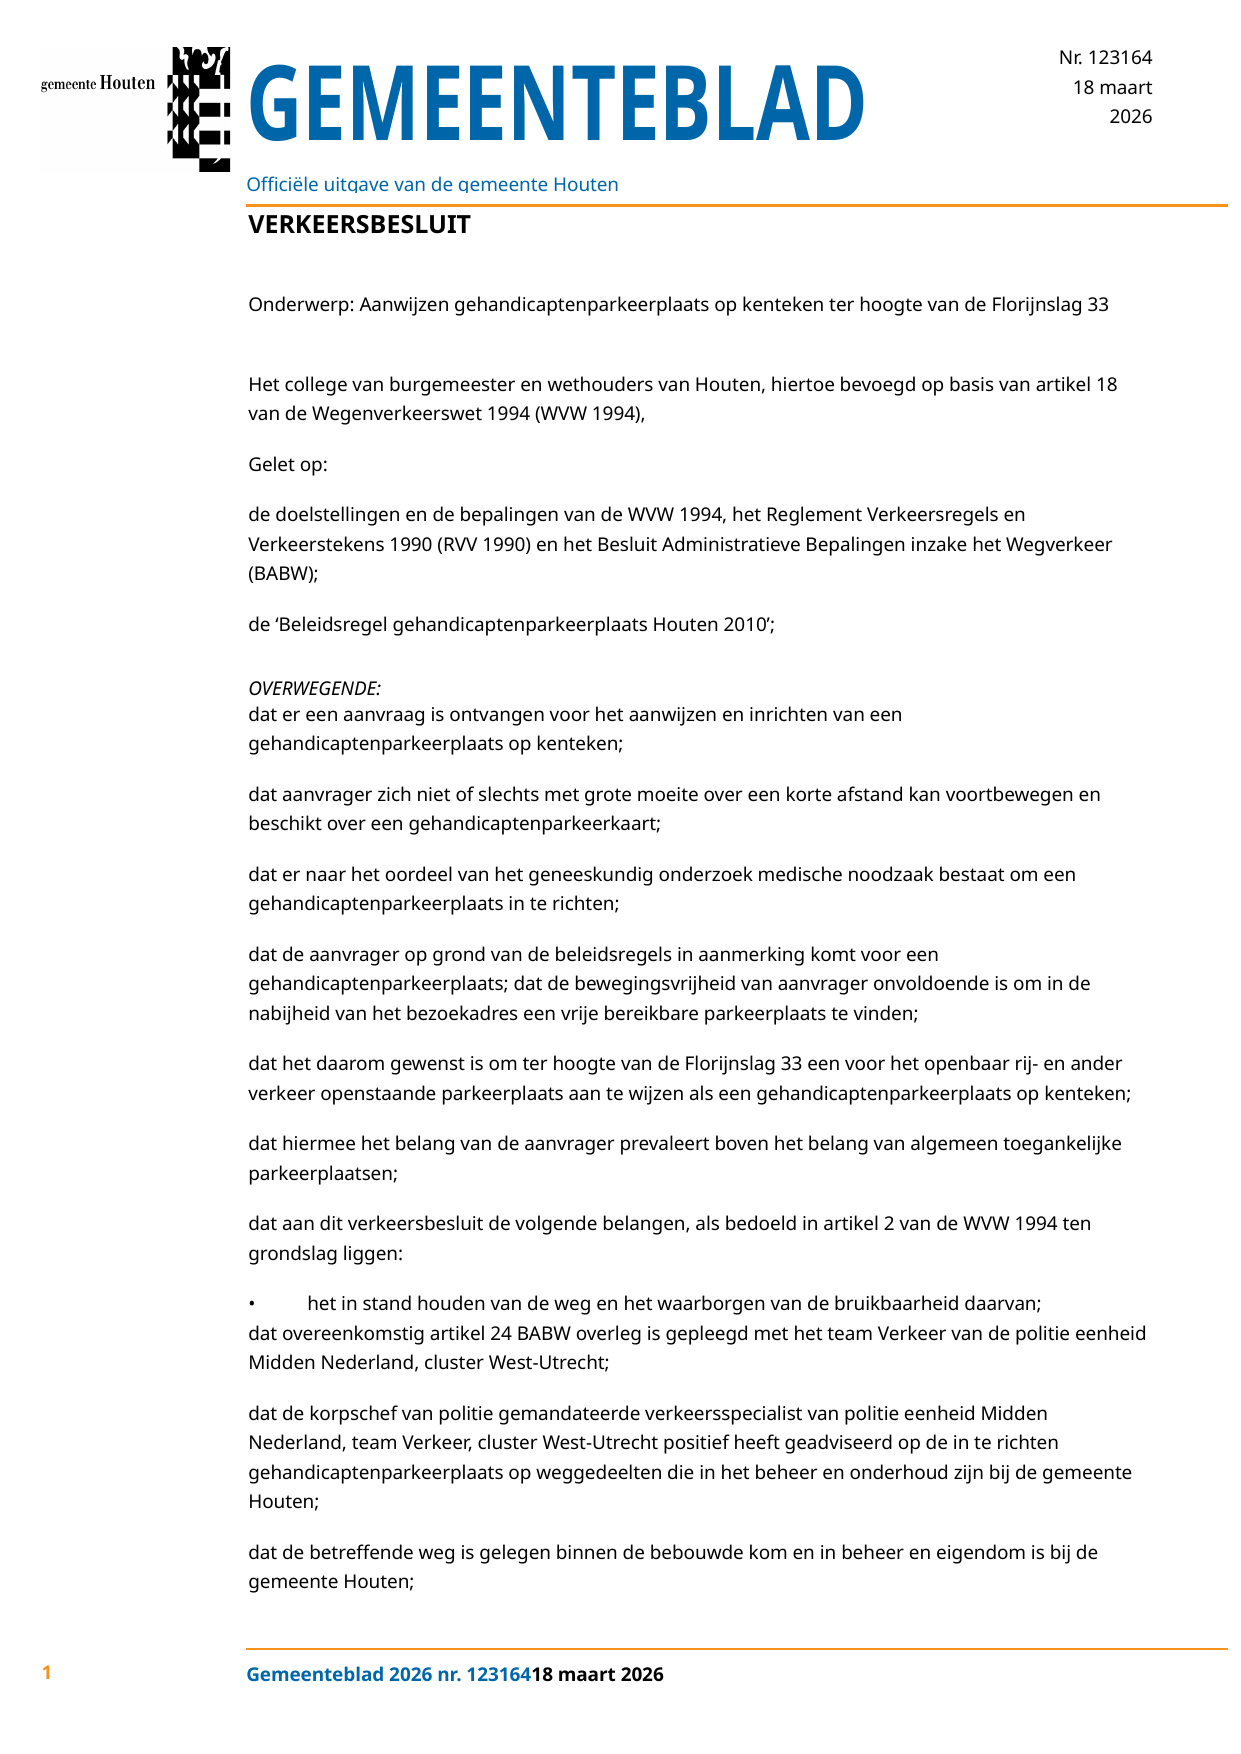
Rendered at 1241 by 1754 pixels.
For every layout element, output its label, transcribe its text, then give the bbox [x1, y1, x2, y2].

text de ‘Beleidsregel gehandicaptenparkeerplaats Houten 2010’; [248, 611, 1152, 637]
text dat de korpschef van politie gemandateerde verkeersspecialist van politie eenheid Midden Nederland, team Verkeer, cluster West-Utrecht positief heeft geadviseerd op de in te richten gehandicaptenparkeerplaats op weggedeelten die in het beheer en onderhoud zijn bij de gemeente Houten; [248, 1400, 1152, 1514]
text dat de betreffende weg is gelegen binnen de bebouwde kom en in beheer en eigendom is bij de gemeente Houten; [248, 1539, 1152, 1594]
list het in stand houden van de weg en het waarborgen van de bruikbaarheid daarvan; [248, 1290, 1152, 1316]
text dat hiermee het belang van de aanvrager prevaleert boven het belang van algemeen toegankelijke parkeerplaatsen; [248, 1130, 1152, 1186]
text dat overeenkomstig artikel 24 BABW overleg is gepleegd met het team Verkeer van de politie eenheid Midden Nederland, cluster West-Utrecht; [248, 1320, 1152, 1375]
text Gelet op: [248, 451, 1152, 477]
text VERKEERSBESLUIT [248, 207, 1152, 241]
text Onderwerp: Aanwijzen gehandicaptenparkeerplaats op kenteken ter hoogte van de Florijnslag 33 [248, 291, 1152, 317]
text dat er naar het oordeel van het geneeskundig onderzoek medische noodzaak bestaat om een gehandicaptenparkeerplaats in te richten; [248, 861, 1152, 916]
text dat aanvrager zich niet of slechts met grote moeite over een korte afstand kan voortbewegen en beschikt over een gehandicaptenparkeerkaart; [248, 781, 1152, 836]
text dat het daarom gewenst is om ter hoogte van de Florijnslag 33 een voor het openbaar rij- en ander verkeer openstaande parkeerplaats aan te wijzen als een gehandicaptenparkeerplaats op kenteken; [248, 1050, 1152, 1106]
text dat er een aanvraag is ontvangen voor het aanwijzen en inrichten van een gehandicaptenparkeerplaats op kenteken; [248, 701, 1152, 756]
text dat de aanvrager op grond van de beleidsregels in aanmerking komt voor een gehandicaptenparkeerplaats; dat de bewegingsvrijheid van aanvrager onvoldoende is om in de nabijheid van het bezoekadres een vrije bereikbare parkeerplaats te vinden; [248, 941, 1152, 1026]
picture [41, 47, 231, 172]
text de doelstellingen en de bepalingen van de WVW 1994, het Reglement Verkeersregels en Verkeerstekens 1990 (RVV 1990) en het Besluit Administratieve Bepalingen inzake het Wegverkeer (BABW); [248, 501, 1152, 586]
text OVERWEGENDE: [248, 675, 1152, 701]
text Het college van burgemeester en wethouders van Houten, hiertoe bevoegd op basis van artikel 18 van de Wegenverkeerswet 1994 (WVW 1994), [248, 371, 1152, 426]
text dat aan dit verkeersbesluit de volgende belangen, als bedoeld in artikel 2 van de WVW 1994 ten grondslag liggen: [248, 1210, 1152, 1266]
